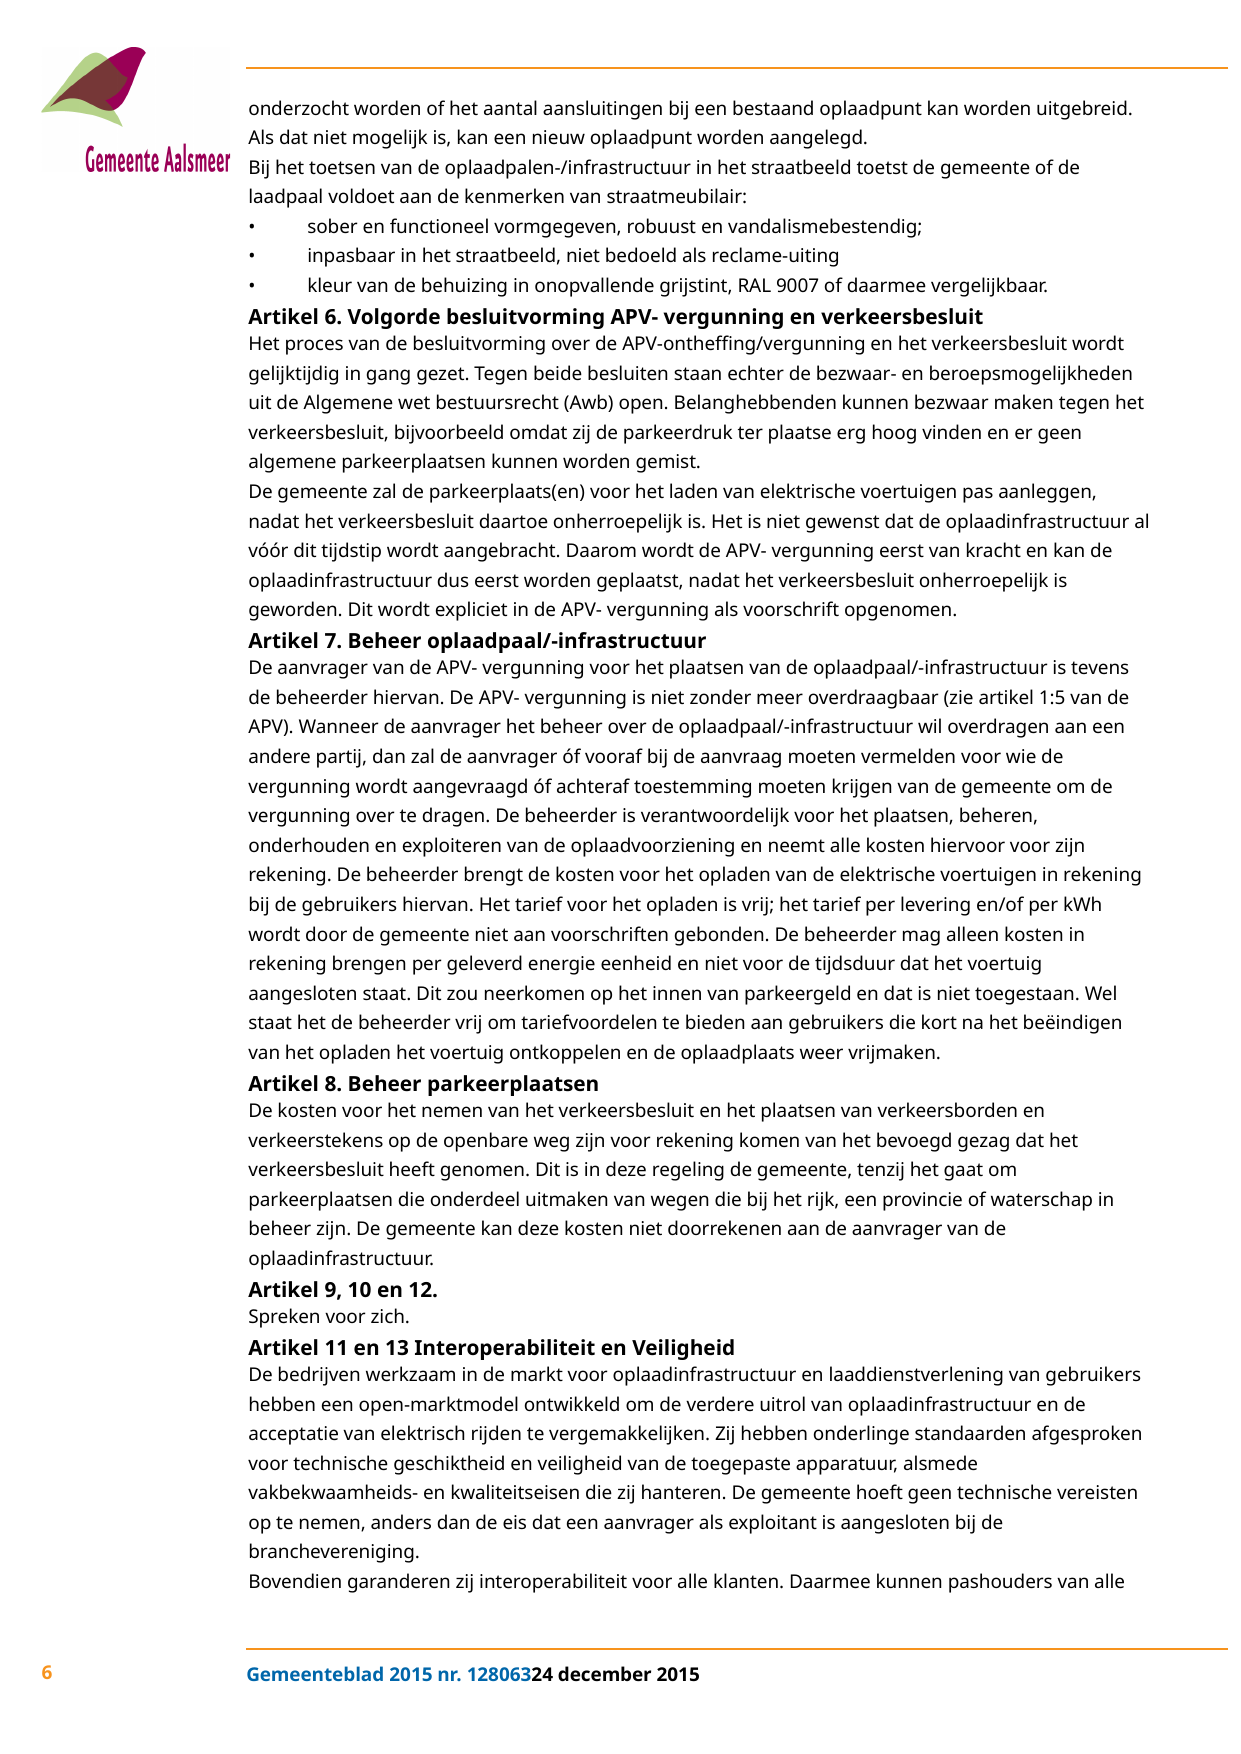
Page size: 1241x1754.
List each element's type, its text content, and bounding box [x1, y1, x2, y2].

text Bovendien garanderen zij interoperabiliteit voor alle klanten. Daarmee kunnen pashouders van alle [248, 1568, 1152, 1594]
text De gemeente zal de parkeerplaats(en) voor het laden van elektrische voertuigen pas aanleggen, nadat het verkeersbesluit daartoe onherroepelijk is. Het is niet gewenst dat de oplaadinfrastructuur al vóór dit tijdstip wordt aangebracht. Daarom wordt de APV- vergunning eerst van kracht en kan de oplaadinfrastructuur dus eerst worden geplaatst, nadat het verkeersbesluit onherroepelijk is geworden. Dit wordt expliciet in de APV- vergunning als voorschrift opgenomen. [248, 478, 1152, 622]
text Bij het toetsen van de oplaadpalen-/infrastructuur in het straatbeeld toetst de gemeente of de laadpaal voldoet aan de kenmerken van straatmeubilair: [248, 154, 1152, 209]
list inpasbaar in het straatbeeld, niet bedoeld als reclame-uiting [248, 243, 1152, 268]
text Artikel 8. Beheer parkeerplaatsen [248, 1069, 1152, 1097]
text Artikel 7. Beheer oplaadpaal/-infrastructuur [248, 626, 1152, 654]
text De bedrijven werkzaam in de markt voor oplaadinfrastructuur en laaddienstverlening van gebruikers hebben een open-marktmodel ontwikkeld om de verdere uitrol van oplaadinfrastructuur en de acceptatie van elektrisch rijden te vergemakkelijken. Zij hebben onderlinge standaarden afgesproken voor technische geschiktheid en veiligheid van de toegepaste apparatuur, alsmede vakbekwaamheids- en kwaliteitseisen die zij hanteren. De gemeente hoeft geen technische vereisten op te nemen, anders dan de eis dat een aanvrager als exploitant is aangesloten bij de branchevereniging. [248, 1361, 1152, 1564]
text Artikel 9, 10 en 12. [248, 1275, 1152, 1303]
text Het proces van de besluitvorming over de APV-ontheffing/vergunning en het verkeersbesluit wordt gelijktijdig in gang gezet. Tegen beide besluiten staan echter de bezwaar- en beroepsmogelijkheden uit de Algemene wet bestuursrecht (Awb) open. Belanghebbenden kunnen bezwaar maken tegen het verkeersbesluit, bijvoorbeeld omdat zij de parkeerdruk ter plaatse erg hoog vinden en er geen algemene parkeerplaatsen kunnen worden gemist. [248, 330, 1152, 474]
text De kosten voor het nemen van het verkeersbesluit en het plaatsen van verkeersborden en verkeerstekens op de openbare weg zijn voor rekening komen van het bevoegd gezag dat het verkeersbesluit heeft genomen. Dit is in deze regeling de gemeente, tenzij het gaat om parkeerplaatsen die onderdeel uitmaken van wegen die bij het rijk, een provincie of waterschap in beheer zijn. De gemeente kan deze kosten niet doorrekenen aan de aanvrager van de oplaadinfrastructuur. [248, 1097, 1152, 1271]
text De aanvrager van de APV- vergunning voor het plaatsen van de oplaadpaal/-infrastructuur is tevens de beheerder hiervan. De APV- vergunning is niet zonder meer overdraagbaar (zie artikel 1:5 van de APV). Wanneer de aanvrager het beheer over de oplaadpaal/-infrastructuur wil overdragen aan een andere partij, dan zal de aanvrager óf vooraf bij de aanvraag moeten vermelden voor wie de vergunning wordt aangevraagd óf achteraf toestemming moeten krijgen van de gemeente om de vergunning over te dragen. De beheerder is verantwoordelijk voor het plaatsen, beheren, onderhouden en exploiteren van de oplaadvoorziening en neemt alle kosten hiervoor voor zijn rekening. De beheerder brengt de kosten voor het opladen van de elektrische voertuigen in rekening bij de gebruikers hiervan. Het tarief voor het opladen is vrij; het tarief per levering en/of per kWh wordt door de gemeente niet aan voorschriften gebonden. De beheerder mag alleen kosten in rekening brengen per geleverd energie eenheid en niet voor de tijdsduur dat het voertuig aangesloten staat. Dit zou neerkomen op het innen van parkeergeld en dat is niet toegestaan. Wel staat het de beheerder vrij om tariefvoordelen te bieden aan gebruikers die kort na het beëindigen van het opladen het voertuig ontkoppelen en de oplaadplaats weer vrijmaken. [248, 654, 1152, 1065]
text Artikel 11 en 13 Interoperabiliteit en Veiligheid [248, 1333, 1152, 1361]
text Artikel 6. Volgorde besluitvorming APV- vergunning en verkeersbesluit [248, 302, 1152, 330]
picture [41, 47, 231, 172]
text Spreken voor zich. [248, 1303, 1152, 1329]
list sober en functioneel vormgegeven, robuust en vandalismebestendig; [248, 213, 1152, 239]
list kleur van de behuizing in onopvallende grijstint, RAL 9007 of daarmee vergelijkbaar. [248, 272, 1152, 298]
text onderzocht worden of het aantal aansluitingen bij een bestaand oplaadpunt kan worden uitgebreid. Als dat niet mogelijk is, kan een nieuw oplaadpunt worden aangelegd. [248, 95, 1152, 150]
